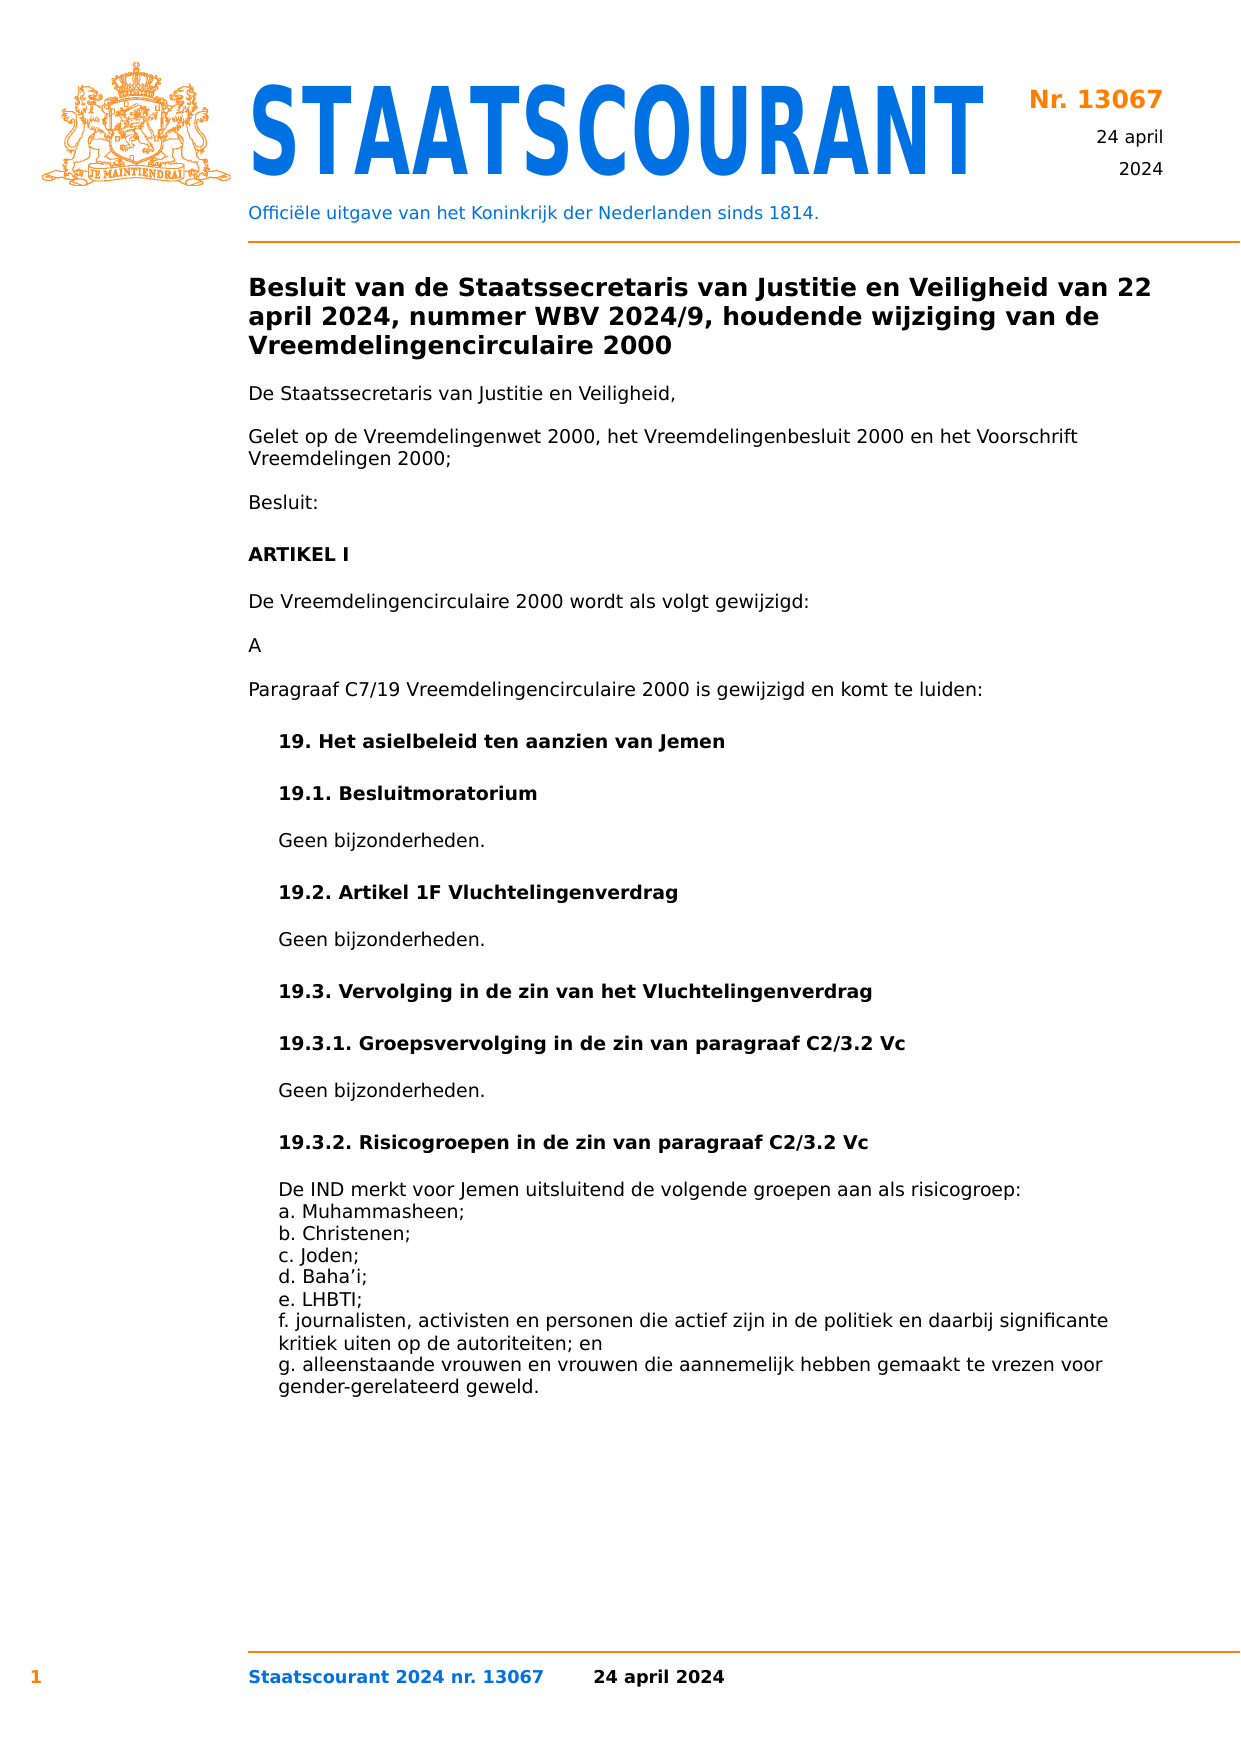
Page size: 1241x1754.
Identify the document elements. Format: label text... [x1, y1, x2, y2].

text a. Muhammasheen; [278, 1201, 1163, 1222]
text De Staatssecretaris van Justitie en Veiligheid, [248, 382, 1163, 404]
table_cell 2024 [998, 153, 1240, 203]
text Geen bijzonderheden. [278, 830, 1163, 852]
table_cell 24 april [998, 121, 1240, 153]
text b. Christenen; [278, 1222, 1163, 1244]
subtitle 19.3. Vervolging in de zin van het Vluchtelingenverdrag [278, 981, 1163, 1003]
text De Vreemdelingencirculaire 2000 wordt als volgt gewijzigd: [248, 591, 1163, 613]
text f. journalisten, activisten en personen die actief zijn in de politiek en daarbij significante kritiek uiten op de autoriteiten; en [278, 1310, 1163, 1354]
subtitle 19.3.1. Groepsvervolging in de zin van paragraaf C2/3.2 Vc [278, 1033, 1163, 1054]
table_header [25, 62, 248, 241]
subtitle 19.1. Besluitmoratorium [278, 783, 1163, 805]
subtitle 19.2. Artikel 1F Vluchtelingenverdrag [278, 882, 1163, 904]
table_header Nr. 13067 [998, 62, 1240, 121]
text d. Baha’i; [278, 1266, 1163, 1288]
table_header STAATSCOURANT [248, 62, 998, 203]
table_cell Officiële uitgave van het Koninkrijk der Nederlanden sinds 1814. [248, 203, 1240, 241]
subtitle 19.3.2. Risicogroepen in de zin van paragraaf C2/3.2 Vc [278, 1132, 1163, 1153]
subtitle 19. Het asielbeleid ten aanzien van Jemen [278, 731, 1163, 753]
subtitle Besluit van de Staatssecretaris van Justitie en Veiligheid van 22 april 2024, nummer WBV 2024/9, houdende wijziging van de Vreemdelingencirculaire 2000 [248, 273, 1163, 361]
text Besluit: [248, 492, 1163, 514]
text Paragraaf C7/19 Vreemdelingencirculaire 2000 is gewijzigd en komt te luiden: [248, 679, 1163, 701]
text A [248, 635, 1163, 657]
text De IND merkt voor Jemen uitsluitend de volgende groepen aan als risicogroep: [278, 1178, 1163, 1201]
subtitle ARTIKEL I [248, 544, 1163, 566]
text Geen bijzonderheden. [278, 929, 1163, 951]
text Gelet op de Vreemdelingenwet 2000, het Vreemdelingenbesluit 2000 en het Voorschrift Vreemdelingen 2000; [248, 426, 1163, 470]
text c. Joden; [278, 1244, 1163, 1266]
text e. LHBTI; [278, 1288, 1163, 1310]
picture [41, 62, 231, 186]
text Geen bijzonderheden. [278, 1079, 1163, 1102]
text g. alleenstaande vrouwen en vrouwen die aannemelijk hebben gemaakt te vrezen voor gender-gerelateerd geweld. [278, 1354, 1163, 1398]
